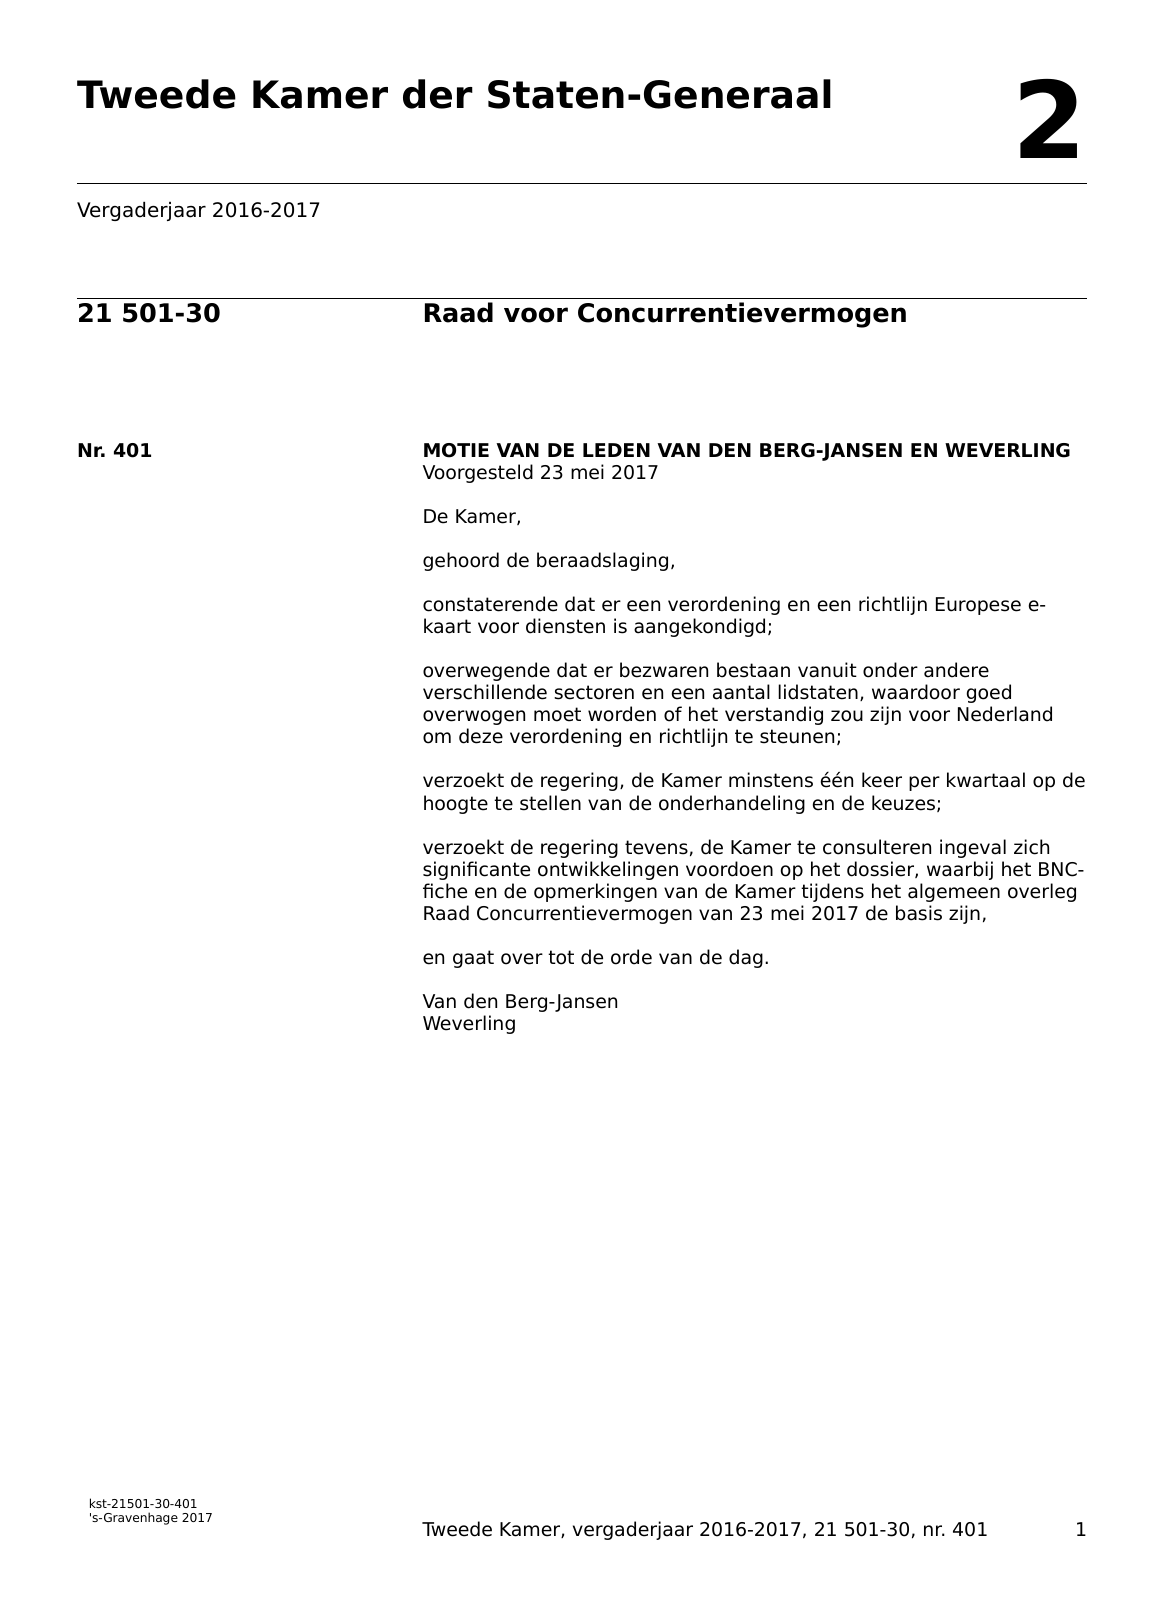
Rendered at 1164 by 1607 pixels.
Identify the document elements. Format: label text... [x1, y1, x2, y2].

text 's-Gravenhage 2017 [88, 1511, 323, 1525]
table_cell Vergaderjaar 2016-2017 [77, 184, 1087, 298]
subtitle Nr. 401 MOTIE VAN DE LEDEN VAN DEN BERG-JANSEN EN WEVERLING [77, 440, 1087, 462]
text kst-21501-30-401 [88, 1497, 323, 1511]
text constaterende dat er een verordening en een richtlijn Europese e-kaart voor diensten is aangekondigd; [422, 594, 1087, 638]
text verzoekt de regering tevens, de Kamer te consulteren ingeval zich significante ontwikkelingen voordoen op het dossier, waarbij het BNC-fiche en de opmerkingen van de Kamer tijdens het algemeen overleg Raad Concurrentievermogen van 23 mei 2017 de basis zijn, [422, 837, 1087, 924]
table_header Tweede Kamer der Staten-Generaal [77, 59, 886, 183]
text overwegende dat er bezwaren bestaan vanuit onder andere verschillende sectoren en een aantal lidstaten, waardoor goed overwogen moet worden of het verstandig zou zijn voor Nederland om deze verordening en richtlijn te steunen; [422, 660, 1087, 748]
text en gaat over tot de orde van de dag. [422, 947, 1087, 969]
text De Kamer, [422, 506, 1087, 528]
text Van den Berg-Jansen [422, 991, 1087, 1013]
text Weverling [422, 1013, 1087, 1035]
text gehoord de beraadslaging, [422, 550, 1087, 572]
text Voorgesteld 23 mei 2017 [422, 462, 1087, 484]
subtitle 21 501-30 Raad voor Concurrentievermogen [77, 299, 1087, 329]
table_header 2 [886, 59, 1087, 183]
text verzoekt de regering, de Kamer minstens één keer per kwartaal op de hoogte te stellen van de onderhandeling en de keuzes; [422, 770, 1087, 814]
